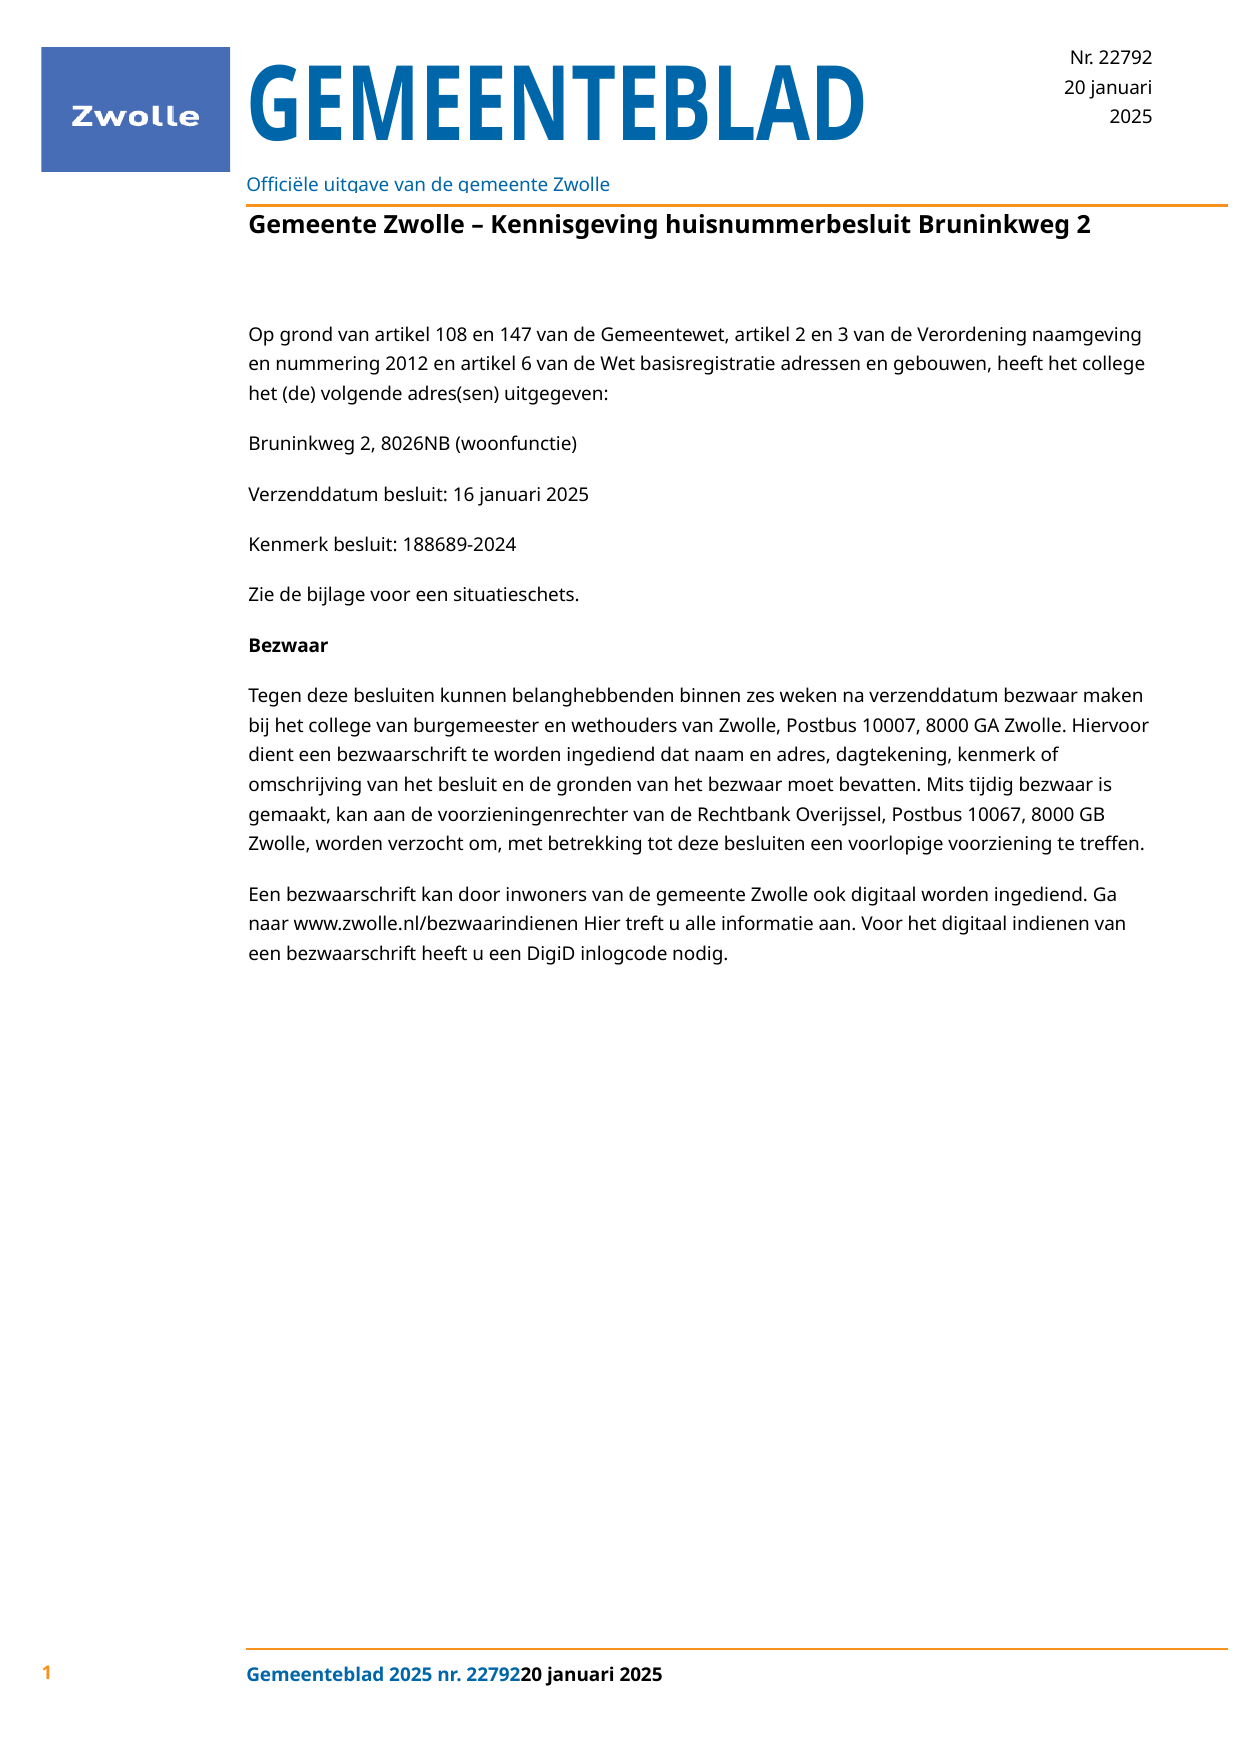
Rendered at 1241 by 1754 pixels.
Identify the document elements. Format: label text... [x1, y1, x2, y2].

text Een bezwaarschrift kan door inwoners van de gemeente Zwolle ook digitaal worden ingediend. Ga naar www.zwolle.nl/bezwaarindienen Hier treft u alle informatie aan. Voor het digitaal indienen van een bezwaarschrift heeft u een DigiD inlogcode nodig. [248, 881, 1152, 966]
text Op grond van artikel 108 en 147 van de Gemeentewet, artikel 2 en 3 van de Verordening naamgeving en nummering 2012 en artikel 6 van de Wet basisregistratie adressen en gebouwen, heeft het college het (de) volgende adres(sen) uitgegeven: [248, 321, 1152, 406]
text Kenmerk besluit: 188689-2024 [248, 531, 1152, 557]
text Bruninkweg 2, 8026NB (woonfunctie) [248, 430, 1152, 456]
text Zie de bijlage voor een situatieschets. [248, 582, 1152, 607]
text Tegen deze besluiten kunnen belanghebbenden binnen zes weken na verzenddatum bezwaar maken bij het college van burgemeester en wethouders van Zwolle, Postbus 10007, 8000 GA Zwolle. Hiervoor dient een bezwaarschrift te worden ingediend dat naam en adres, dagtekening, kenmerk of omschrijving van het besluit en de gronden van het bezwaar moet bevatten. Mits tijdig bezwaar is gemaakt, kan aan de voorzieningenrechter van de Rechtbank Overijssel, Postbus 10067, 8000 GB Zwolle, worden verzocht om, met betrekking tot deze besluiten een voorlopige voorziening te treffen. [248, 682, 1152, 856]
text Verzenddatum besluit: 16 januari 2025 [248, 481, 1152, 506]
picture [41, 47, 231, 172]
text Gemeente Zwolle – Kennisgeving huisnummerbesluit Bruninkweg 2 [248, 207, 1152, 241]
text Bezwaar [248, 632, 1152, 658]
